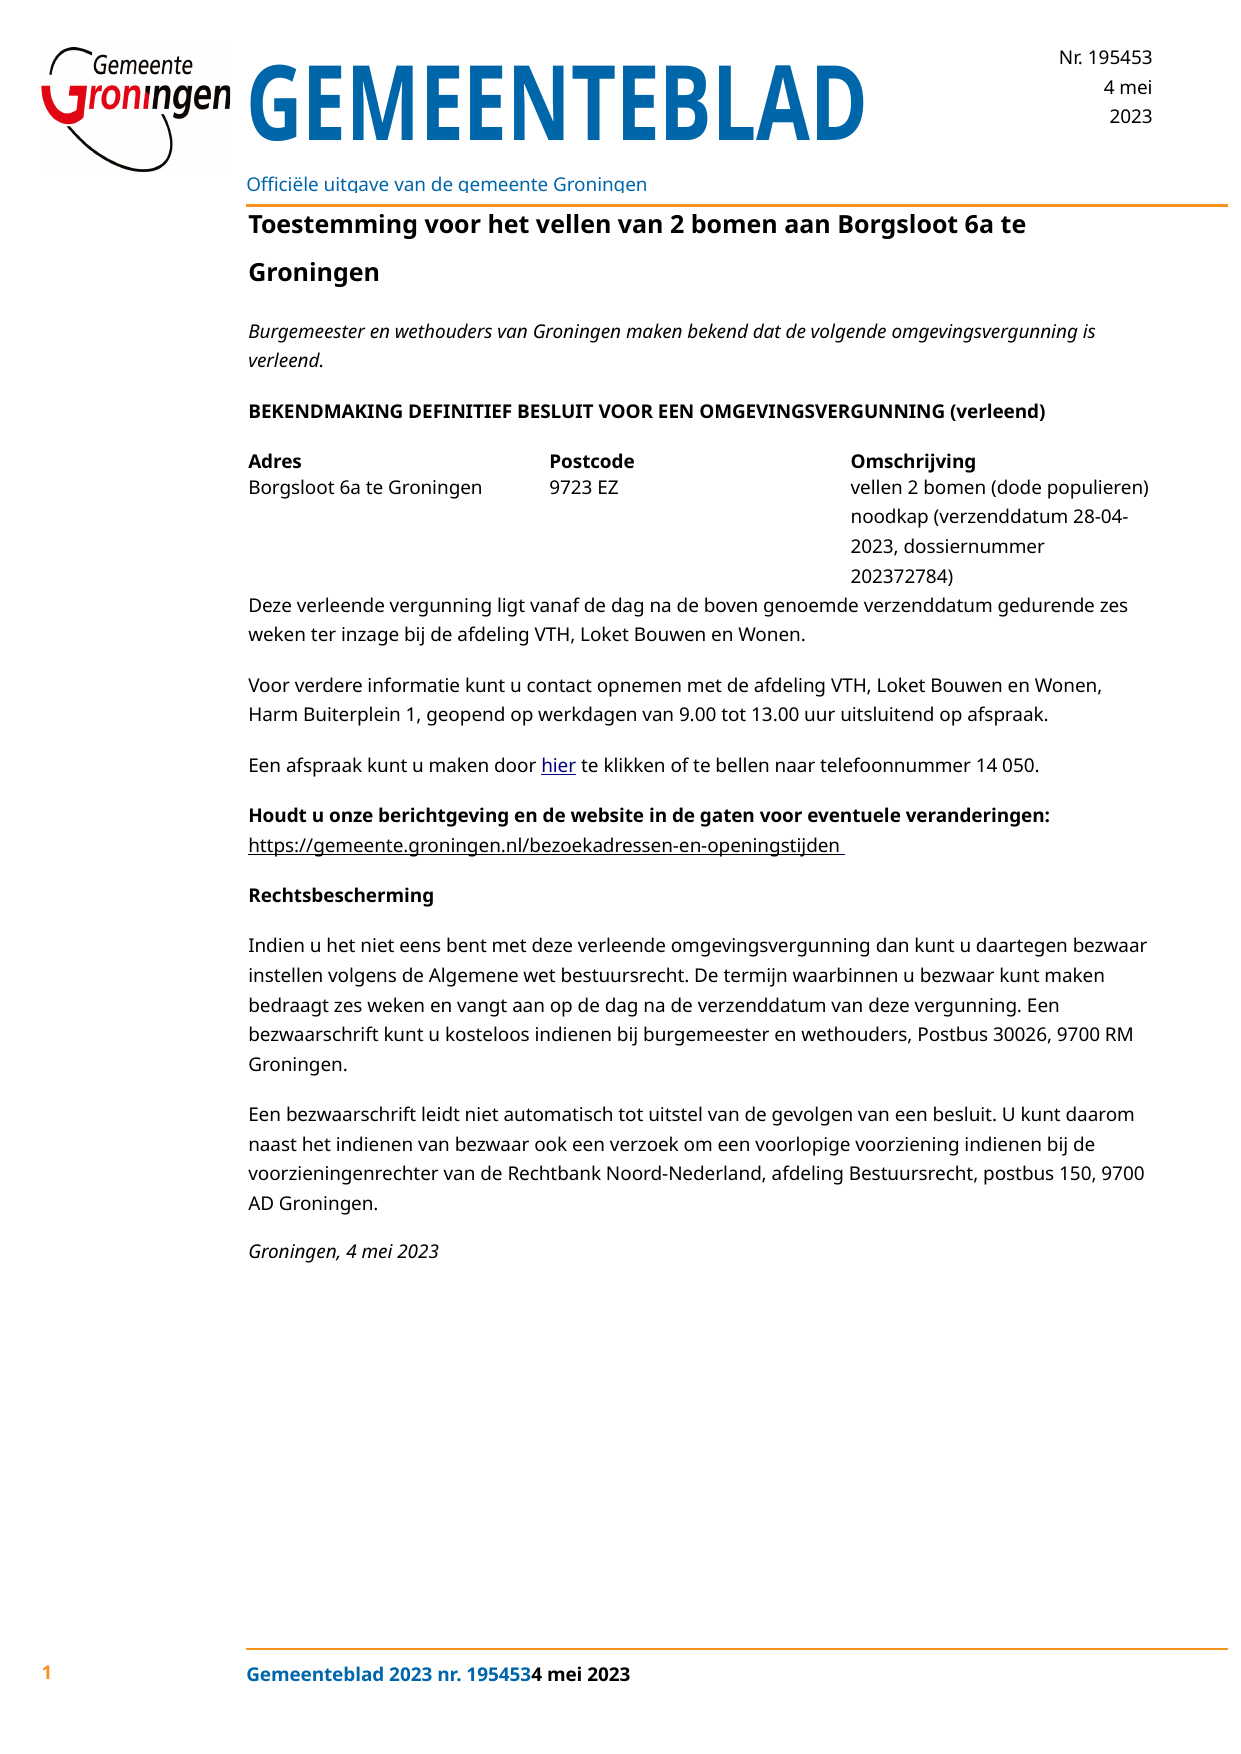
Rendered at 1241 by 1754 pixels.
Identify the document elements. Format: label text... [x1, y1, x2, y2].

table_header Postcode [549, 449, 850, 474]
text Toestemming voor het vellen van 2 bomen aan Borgsloot 6a te Groningen [248, 207, 1152, 288]
text Houdt u onze berichtgeving en de website in de gaten voor eventuele veranderingen: https://gemeente.groningen.nl/bezoekadressen-en-openingstijden [248, 802, 1152, 858]
table_cell vellen 2 bomen (dode populieren) noodkap (verzenddatum 28-04-2023, dossiernummer 202372784) [850, 474, 1152, 589]
text Een bezwaarschrift leidt niet automatisch tot uitstel van de gevolgen van een besluit. U kunt daarom naast het indienen van bezwaar ook een verzoek om een voorlopige voorziening indienen bij de voorzieningenrechter van de Rechtbank Noord-Nederland, afdeling Bestuursrecht, postbus 150, 9700 AD Groningen. [248, 1101, 1152, 1216]
picture [41, 47, 231, 172]
text Burgemeester en wethouders van Groningen maken bekend dat de volgende omgevingsvergunning is verleend. [248, 318, 1152, 373]
text Een afspraak kunt u maken door hier te klikken of te bellen naar telefoonnummer 14 050. [248, 752, 1152, 778]
table_cell Borgsloot 6a te Groningen [248, 474, 549, 589]
text Indien u het niet eens bent met deze verleende omgevingsvergunning dan kunt u daartegen bezwaar instellen volgens de Algemene wet bestuursrecht. De termijn waarbinnen u bezwaar kunt maken bedraagt zes weken en vangt aan op de dag na de verzenddatum van deze vergunning. Een bezwaarschrift kunt u kosteloos indienen bij burgemeester en wethouders, Postbus 30026, 9700 RM Groningen. [248, 933, 1152, 1077]
text Deze verleende vergunning ligt vanaf de dag na de boven genoemde verzenddatum gedurende zes weken ter inzage bij de afdeling VTH, Loket Bouwen en Wonen. [248, 592, 1152, 647]
text Groningen, 4 mei 2023 [248, 1238, 1152, 1264]
text BEKENDMAKING DEFINITIEF BESLUIT VOOR EEN OMGEVINGSVERGUNNING (verleend) [248, 398, 1152, 424]
table_header Omschrijving [850, 449, 1152, 474]
table_cell 9723 EZ [549, 474, 850, 589]
table_header Adres [248, 449, 549, 474]
text Rechtsbescherming [248, 882, 1152, 908]
text Voor verdere informatie kunt u contact opnemen met de afdeling VTH, Loket Bouwen en Wonen, Harm Buiterplein 1, geopend op werkdagen van 9.00 tot 13.00 uur uitsluitend op afspraak. [248, 672, 1152, 727]
